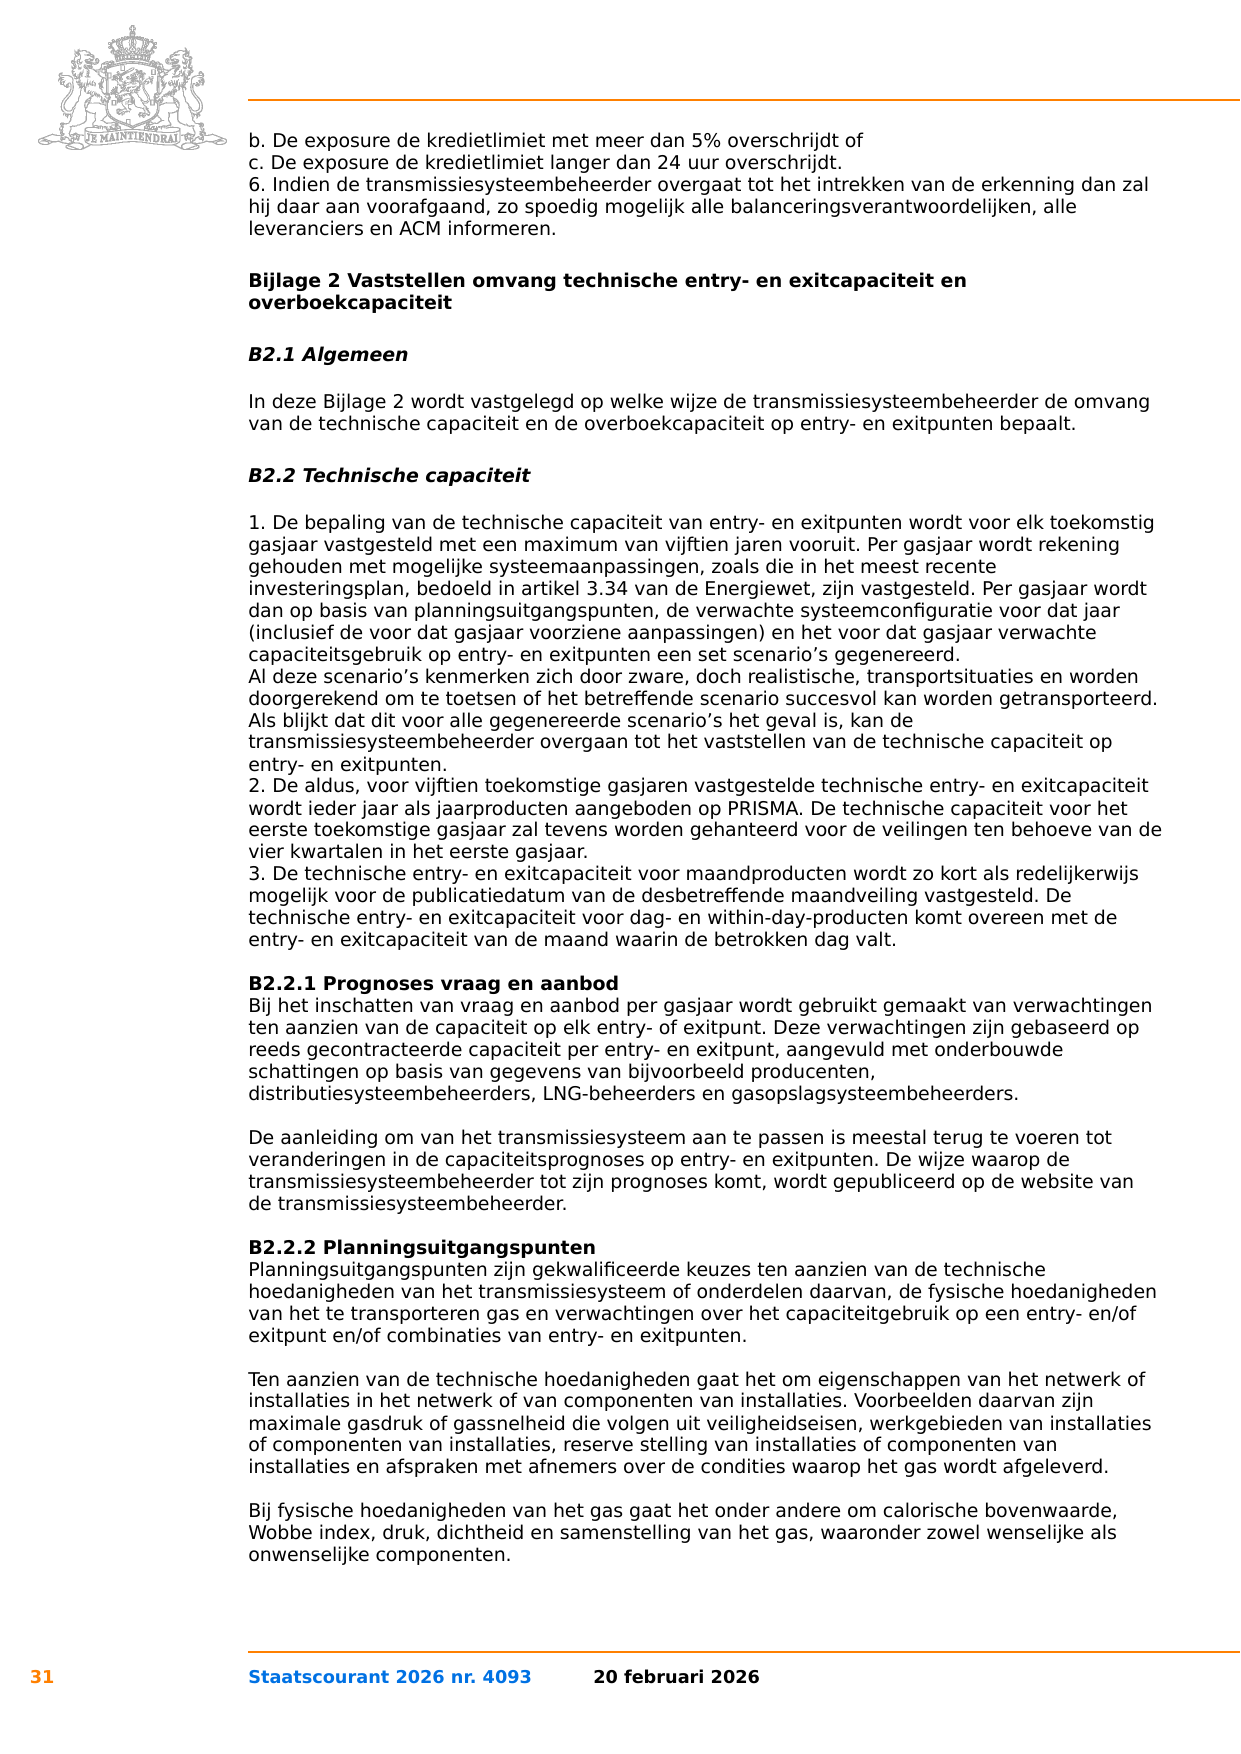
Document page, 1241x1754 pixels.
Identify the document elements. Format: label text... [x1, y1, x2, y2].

text B2.2.1 Prognoses vraag en aanbod [248, 973, 1163, 995]
text Ten aanzien van de technische hoedanigheden gaat het om eigenschappen van het netwerk of installaties in het netwerk of van componenten van installaties. Voorbeelden daarvan zijn maximale gasdruk of gassnelheid die volgen uit veiligheidseisen, werkgebieden van installaties of componenten van installaties, reserve stelling van installaties of componenten van installaties en afspraken met afnemers over de condities waarop het gas wordt afgeleverd. [248, 1368, 1163, 1478]
text B2.2.2 Planningsuitgangspunten [248, 1237, 1163, 1259]
text In deze Bijlage 2 wordt vastgelegd op welke wijze de transmissiesysteembeheerder de omvang van de technische capaciteit en de overboekcapaciteit op entry- en exitpunten bepaalt. [248, 391, 1163, 435]
picture [38, 25, 227, 150]
subtitle Bijlage 2 Vaststellen omvang technische entry- en exitcapaciteit en overboekcapaciteit [248, 270, 1163, 314]
text 1. De bepaling van de technische capaciteit van entry- en exitpunten wordt voor elk toekomstig gasjaar vastgesteld met een maximum van vijftien jaren vooruit. Per gasjaar wordt rekening gehouden met mogelijke systeemaanpassingen, zoals die in het meest recente investeringsplan, bedoeld in artikel 3.34 van de Energiewet, zijn vastgesteld. Per gasjaar wordt dan op basis van planningsuitgangspunten, de verwachte systeemconfiguratie voor dat jaar (inclusief de voor dat gasjaar voorziene aanpassingen) en het voor dat gasjaar verwachte capaciteitsgebruik op entry- en exitpunten een set scenario’s gegenereerd. [248, 512, 1163, 666]
text Al deze scenario’s kenmerken zich door zware, doch realistische, transportsituaties en worden doorgerekend om te toetsen of het betreffende scenario succesvol kan worden getransporteerd. Als blijkt dat dit voor alle gegenereerde scenario’s het geval is, kan de transmissiesysteembeheerder overgaan tot het vaststellen van de technische capaciteit op entry- en exitpunten. [248, 666, 1163, 775]
text c. De exposure de kredietlimiet langer dan 24 uur overschrijdt. [248, 152, 1163, 174]
text Bij het inschatten van vraag en aanbod per gasjaar wordt gebruikt gemaakt van verwachtingen ten aanzien van de capaciteit op elk entry- of exitpunt. Deze verwachtingen zijn gebaseerd op reeds gecontracteerde capaciteit per entry- en exitpunt, aangevuld met onderbouwde schattingen op basis van gegevens van bijvoorbeeld producenten, distributiesysteembeheerders, LNG-beheerders en gasopslagsysteembeheerders. [248, 995, 1163, 1105]
text 3. De technische entry- en exitcapaciteit voor maandproducten wordt zo kort als redelijkerwijs mogelijk voor de publicatiedatum van de desbetreffende maandveiling vastgesteld. De technische entry- en exitcapaciteit voor dag- en within-day-producten komt overeen met de entry- en exitcapaciteit van de maand waarin de betrokken dag valt. [248, 863, 1163, 951]
text Bij fysische hoedanigheden van het gas gaat het onder andere om calorische bovenwaarde, Wobbe index, druk, dichtheid en samenstelling van het gas, waaronder zowel wenselijke als onwenselijke componenten. [248, 1500, 1163, 1566]
subtitle B2.2 Technische capaciteit [248, 465, 1163, 487]
text 2. De aldus, voor vijftien toekomstige gasjaren vastgestelde technische entry- en exitcapaciteit wordt ieder jaar als jaarproducten aangeboden op PRISMA. De technische capaciteit voor het eerste toekomstige gasjaar zal tevens worden gehanteerd voor de veilingen ten behoeve van de vier kwartalen in het eerste gasjaar. [248, 775, 1163, 863]
subtitle B2.1 Algemeen [248, 344, 1163, 366]
text De aanleiding om van het transmissiesysteem aan te passen is meestal terug te voeren tot veranderingen in de capaciteitsprognoses op entry- en exitpunten. De wijze waarop de transmissiesysteembeheerder tot zijn prognoses komt, wordt gepubliceerd op de website van de transmissiesysteembeheerder. [248, 1127, 1163, 1215]
text 6. Indien de transmissiesysteembeheerder overgaat tot het intrekken van de erkenning dan zal hij daar aan voorafgaand, zo spoedig mogelijk alle balanceringsverantwoordelijken, alle leveranciers en ACM informeren. [248, 174, 1163, 240]
text Planningsuitgangspunten zijn gekwalificeerde keuzes ten aanzien van de technische hoedanigheden van het transmissiesysteem of onderdelen daarvan, de fysische hoedanigheden van het te transporteren gas en verwachtingen over het capaciteitgebruik op een entry- en/of exitpunt en/of combinaties van entry- en exitpunten. [248, 1259, 1163, 1347]
text b. De exposure de kredietlimiet met meer dan 5% overschrijdt of [248, 130, 1163, 152]
